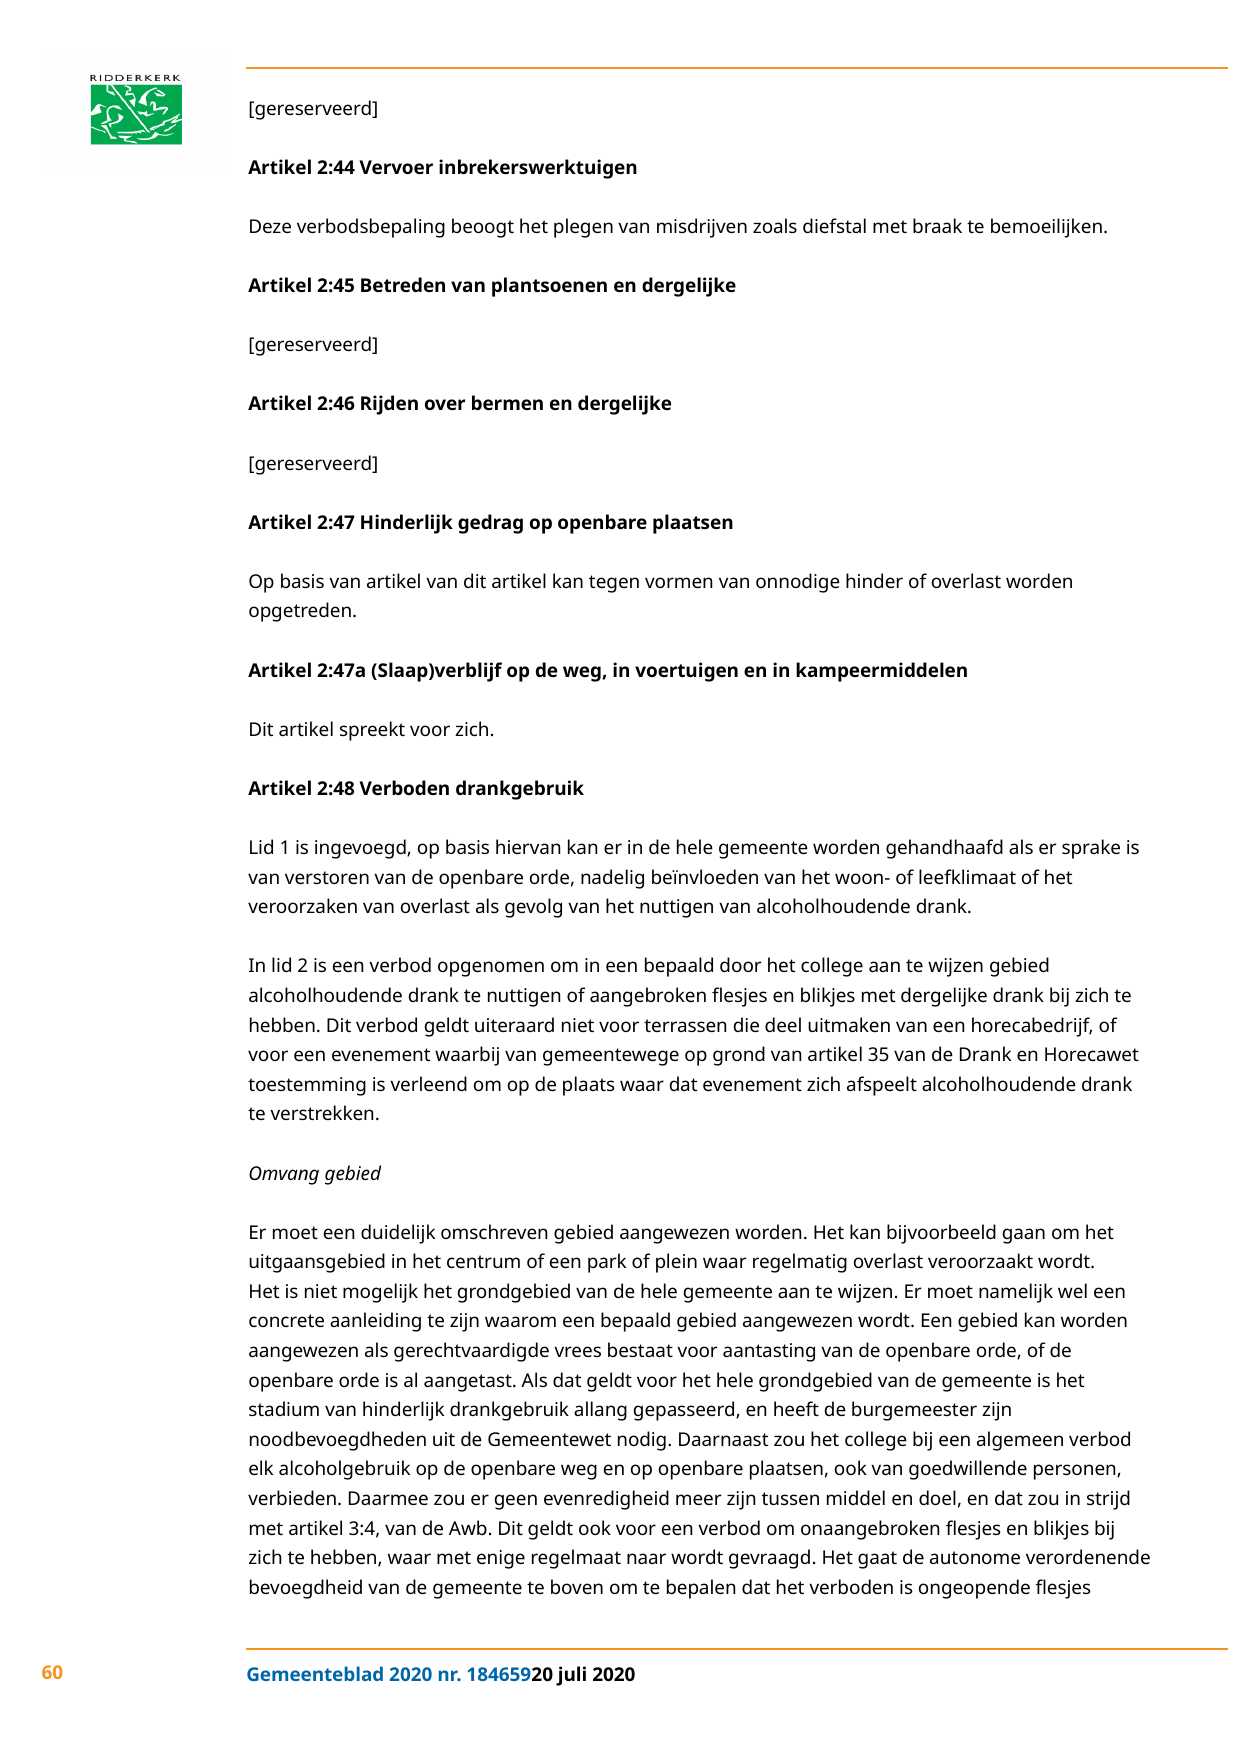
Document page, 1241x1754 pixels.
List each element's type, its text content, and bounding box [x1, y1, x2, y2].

text Artikel 2:46 Rijden over bermen en dergelijke [248, 391, 1152, 416]
text [gereserveerd] [248, 331, 1152, 357]
text Artikel 2:47a (Slaap)verblijf op de weg, in voertuigen en in kampeermiddelen [248, 657, 1152, 683]
text [gereserveerd] [248, 95, 1152, 121]
text Artikel 2:45 Betreden van plantsoenen en dergelijke [248, 272, 1152, 298]
text Artikel 2:48 Verboden drankgebruik [248, 775, 1152, 801]
text Dit artikel spreekt voor zich. [248, 716, 1152, 742]
text Op basis van artikel van dit artikel kan tegen vormen van onnodige hinder of overlast worden opgetreden. [248, 568, 1152, 623]
picture [41, 47, 231, 172]
text Deze verbodsbepaling beoogt het plegen van misdrijven zoals diefstal met braak te bemoeilijken. [248, 213, 1152, 239]
text In lid 2 is een verbod opgenomen om in een bepaald door het college aan te wijzen gebied alcoholhoudende drank te nuttigen of aangebroken flesjes en blikjes met dergelijke drank bij zich te hebben. Dit verbod geldt uiteraard niet voor terrassen die deel uitmaken van een horecabedrijf, of voor een evenement waarbij van gemeentewege op grond van artikel 35 van de Drank en Horecawet toestemming is verleend om op de plaats waar dat evenement zich afspeelt alcoholhoudende drank te verstrekken. [248, 953, 1152, 1126]
text Artikel 2:47 Hinderlijk gedrag op openbare plaatsen [248, 509, 1152, 535]
text Omvang gebied [248, 1160, 1152, 1186]
text [gereserveerd] [248, 450, 1152, 476]
text Lid 1 is ingevoegd, op basis hiervan kan er in de hele gemeente worden gehandhaafd als er sprake is van verstoren van de openbare orde, nadelig beïnvloeden van het woon- of leefklimaat of het veroorzaken van overlast als gevolg van het nuttigen van alcoholhoudende drank. [248, 834, 1152, 919]
text Er moet een duidelijk omschreven gebied aangewezen worden. Het kan bijvoorbeeld gaan om het uitgaansgebied in het centrum of een park of plein waar regelmatig overlast veroorzaakt wordt. [248, 1219, 1152, 1274]
text Het is niet mogelijk het grondgebied van de hele gemeente aan te wijzen. Er moet namelijk wel een concrete aanleiding te zijn waarom een bepaald gebied aangewezen wordt. Een gebied kan worden aangewezen als gerechtvaardigde vrees bestaat voor aantasting van de openbare orde, of de openbare orde is al aangetast. Als dat geldt voor het hele grondgebied van de gemeente is het stadium van hinderlijk drankgebruik allang gepasseerd, en heeft de burgemeester zijn noodbevoegdheden uit de Gemeentewet nodig. Daarnaast zou het college bij een algemeen verbod elk alcoholgebruik op de openbare weg en op openbare plaatsen, ook van goedwillende personen, verbieden. Daarmee zou er geen evenredigheid meer zijn tussen middel en doel, en dat zou in strijd met artikel 3:4, van de Awb. Dit geldt ook voor een verbod om onaangebroken flesjes en blikjes bij zich te hebben, waar met enige regelmaat naar wordt gevraagd. Het gaat de autonome verordenende bevoegdheid van de gemeente te boven om te bepalen dat het verboden is ongeopende flesjes [248, 1278, 1152, 1600]
text Artikel 2:44 Vervoer inbrekerswerktuigen [248, 154, 1152, 180]
